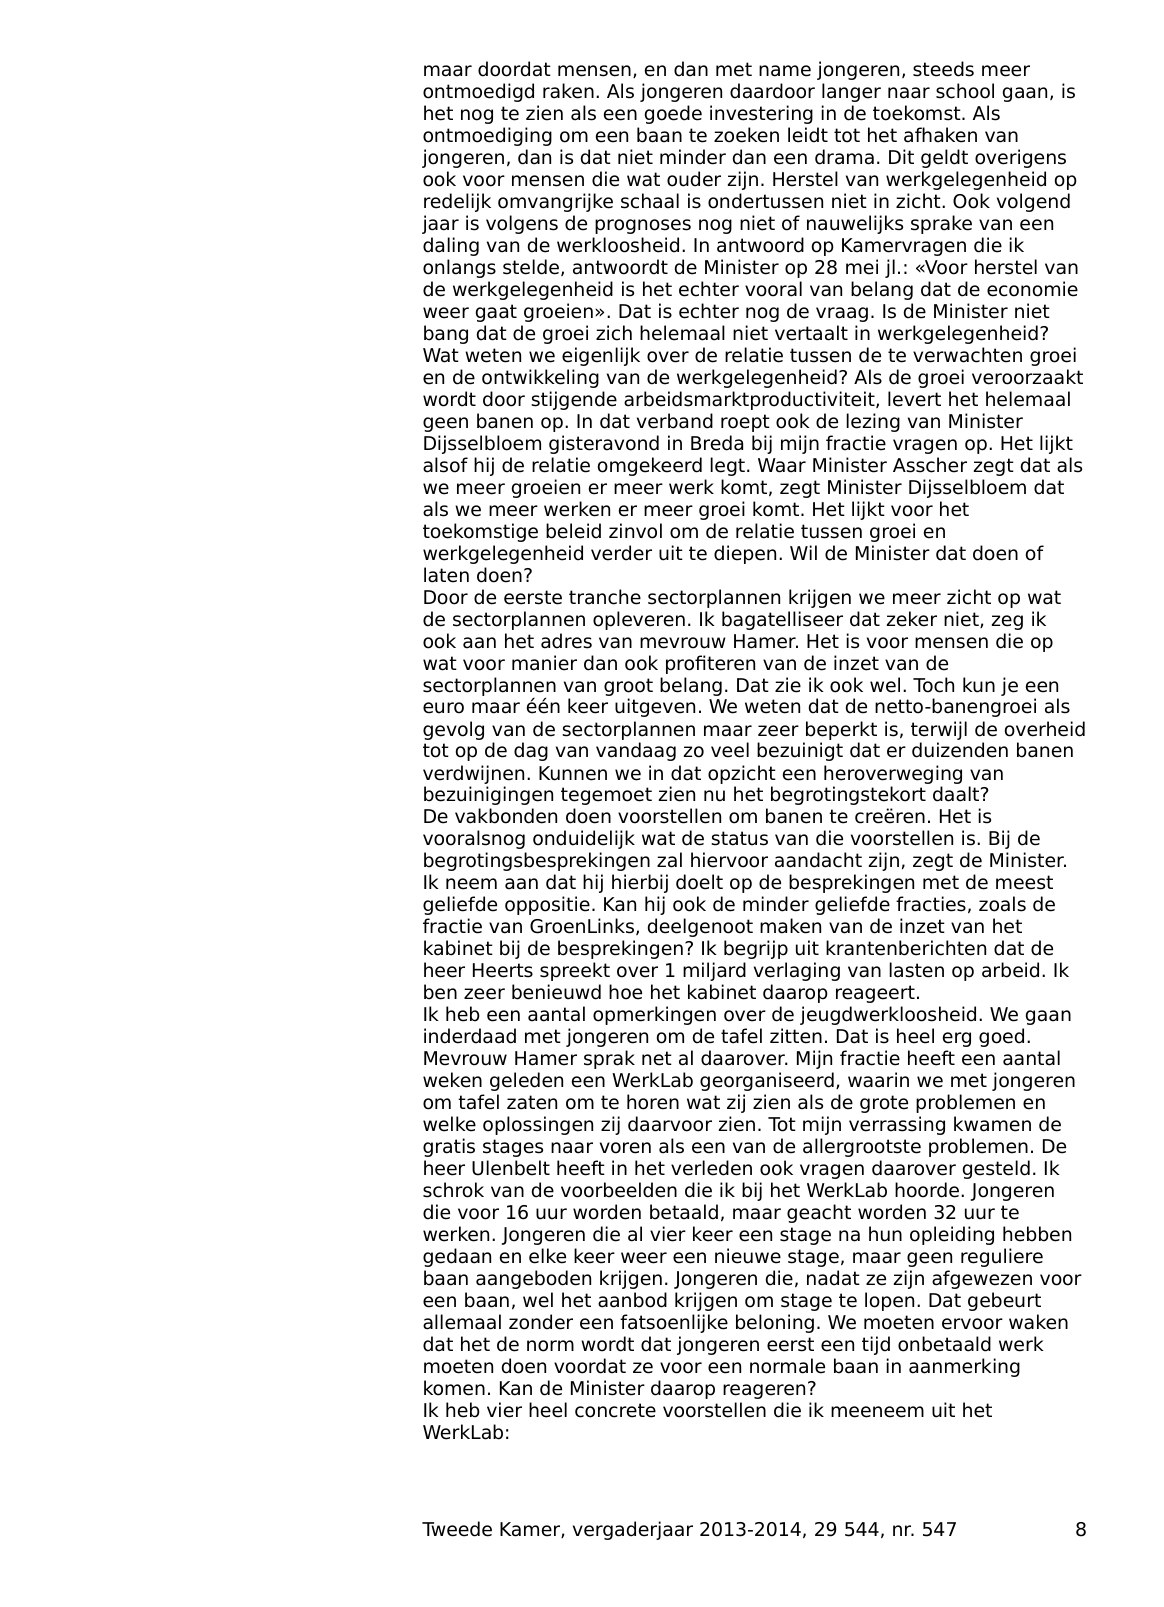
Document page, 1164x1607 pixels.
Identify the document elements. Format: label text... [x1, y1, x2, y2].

text Ik heb vier heel concrete voorstellen die ik meeneem uit het WerkLab: [422, 1400, 1087, 1444]
text Ik heb een aantal opmerkingen over de jeugdwerkloosheid. We gaan inderdaad met jongeren om de tafel zitten. Dat is heel erg goed. Mevrouw Hamer sprak net al daarover. Mijn fractie heeft een aantal weken geleden een WerkLab georganiseerd, waarin we met jongeren om tafel zaten om te horen wat zij zien als de grote problemen en welke oplossingen zij daarvoor zien. Tot mijn verrassing kwamen de gratis stages naar voren als een van de allergrootste problemen. De heer Ulenbelt heeft in het verleden ook vragen daarover gesteld. Ik schrok van de voorbeelden die ik bij het WerkLab hoorde. Jongeren die voor 16 uur worden betaald, maar geacht worden 32 uur te werken. Jongeren die al vier keer een stage na hun opleiding hebben gedaan en elke keer weer een nieuwe stage, maar geen reguliere baan aangeboden krijgen. Jongeren die, nadat ze zijn afgewezen voor een baan, wel het aanbod krijgen om stage te lopen. Dat gebeurt allemaal zonder een fatsoenlijke beloning. We moeten ervoor waken dat het de norm wordt dat jongeren eerst een tijd onbetaald werk moeten doen voordat ze voor een normale baan in aanmerking komen. Kan de Minister daarop reageren? [422, 1004, 1087, 1400]
text maar doordat mensen, en dan met name jongeren, steeds meer ontmoedigd raken. Als jongeren daardoor langer naar school gaan, is het nog te zien als een goede investering in de toekomst. Als ontmoediging om een baan te zoeken leidt tot het afhaken van jongeren, dan is dat niet minder dan een drama. Dit geldt overigens ook voor mensen die wat ouder zijn. Herstel van werkgelegenheid op redelijk omvangrijke schaal is ondertussen niet in zicht. Ook volgend jaar is volgens de prognoses nog niet of nauwelijks sprake van een daling van de werkloosheid. In antwoord op Kamervragen die ik onlangs stelde, antwoordt de Minister op 28 mei jl.: «Voor herstel van de werkgelegenheid is het echter vooral van belang dat de economie weer gaat groeien». Dat is echter nog de vraag. Is de Minister niet bang dat de groei zich helemaal niet vertaalt in werkgelegenheid? Wat weten we eigenlijk over de relatie tussen de te verwachten groei en de ontwikkeling van de werkgelegenheid? Als de groei veroorzaakt wordt door stijgende arbeidsmarktproductiviteit, levert het helemaal geen banen op. In dat verband roept ook de lezing van Minister Dijsselbloem gisteravond in Breda bij mijn fractie vragen op. Het lijkt alsof hij de relatie omgekeerd legt. Waar Minister Asscher zegt dat als we meer groeien er meer werk komt, zegt Minister Dijsselbloem dat als we meer werken er meer groei komt. Het lijkt voor het toekomstige beleid zinvol om de relatie tussen groei en werkgelegenheid verder uit te diepen. Wil de Minister dat doen of laten doen? [422, 59, 1087, 587]
text Door de eerste tranche sectorplannen krijgen we meer zicht op wat de sectorplannen opleveren. Ik bagatelliseer dat zeker niet, zeg ik ook aan het adres van mevrouw Hamer. Het is voor mensen die op wat voor manier dan ook profiteren van de inzet van de sectorplannen van groot belang. Dat zie ik ook wel. Toch kun je een euro maar één keer uitgeven. We weten dat de netto-banengroei als gevolg van de sectorplannen maar zeer beperkt is, terwijl de overheid tot op de dag van vandaag zo veel bezuinigt dat er duizenden banen verdwijnen. Kunnen we in dat opzicht een heroverweging van bezuinigingen tegemoet zien nu het begrotingstekort daalt? [422, 587, 1087, 806]
text De vakbonden doen voorstellen om banen te creëren. Het is vooralsnog onduidelijk wat de status van die voorstellen is. Bij de begrotingsbesprekingen zal hiervoor aandacht zijn, zegt de Minister. Ik neem aan dat hij hierbij doelt op de besprekingen met de meest geliefde oppositie. Kan hij ook de minder geliefde fracties, zoals de fractie van GroenLinks, deelgenoot maken van de inzet van het kabinet bij de besprekingen? Ik begrijp uit krantenberichten dat de heer Heerts spreekt over 1 miljard verlaging van lasten op arbeid. Ik ben zeer benieuwd hoe het kabinet daarop reageert. [422, 806, 1087, 1004]
